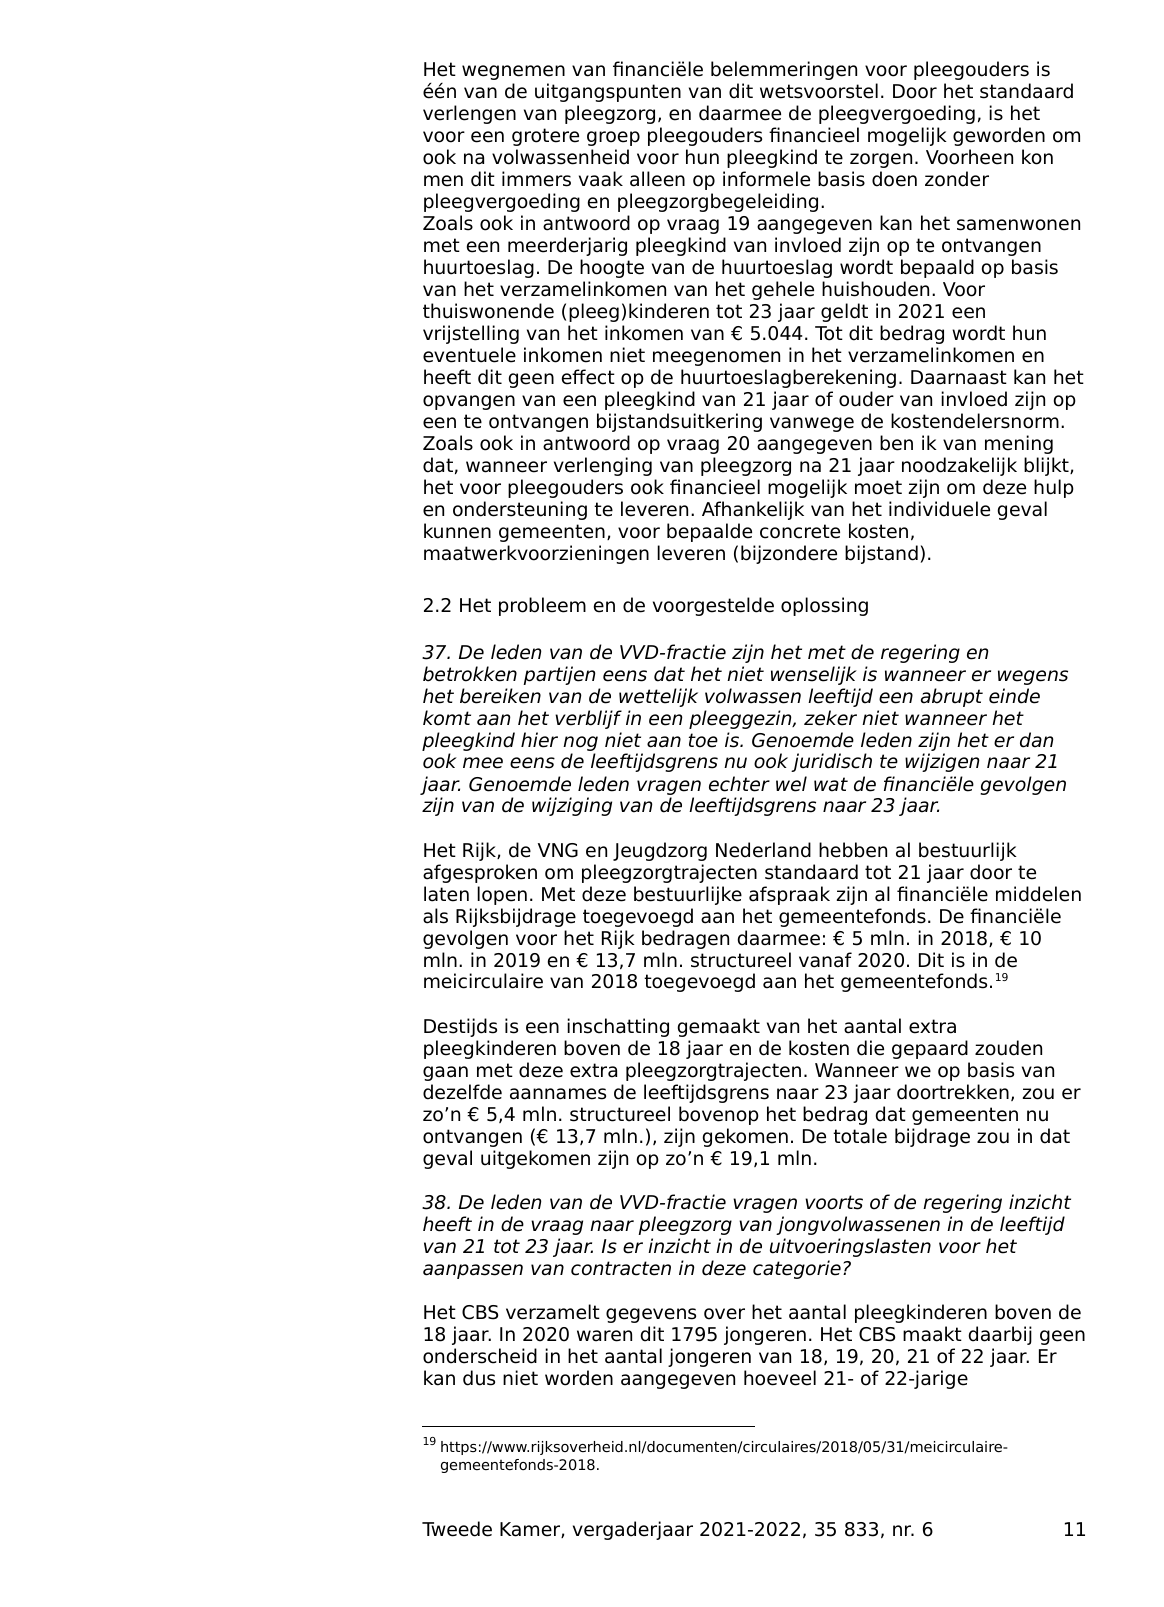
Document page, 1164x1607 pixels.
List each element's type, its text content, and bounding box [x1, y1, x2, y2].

text 37. De leden van de VVD-fractie zijn het met de regering en betrokken partijen eens dat het niet wenselijk is wanneer er wegens het bereiken van de wettelijk volwassen leeftijd een abrupt einde komt aan het verblijf in een pleeggezin, zeker niet wanneer het pleegkind hier nog niet aan toe is. Genoemde leden zijn het er dan ook mee eens de leeftijdsgrens nu ook juridisch te wijzigen naar 21 jaar. Genoemde leden vragen echter wel wat de financiële gevolgen zijn van de wijziging van de leeftijdsgrens naar 23 jaar. [422, 642, 1087, 817]
text Het CBS verzamelt gegevens over het aantal pleegkinderen boven de 18 jaar. In 2020 waren dit 1795 jongeren. Het CBS maakt daarbij geen onderscheid in het aantal jongeren van 18, 19, 20, 21 of 22 jaar. Er kan dus niet worden aangegeven hoeveel 21- of 22-jarige [422, 1302, 1087, 1390]
subtitle 2.2 Het probleem en de voorgestelde oplossing [422, 594, 1087, 617]
text Het Rijk, de VNG en Jeugdzorg Nederland hebben al bestuurlijk afgesproken om pleegzorgtrajecten standaard tot 21 jaar door te laten lopen. Met deze bestuurlijke afspraak zijn al financiële middelen als Rijksbijdrage toegevoegd aan het gemeentefonds. De financiële gevolgen voor het Rijk bedragen daarmee: € 5 mln. in 2018, € 10 mln. in 2019 en € 13,7 mln. structureel vanaf 2020. Dit is in de meicirculaire van 2018 toegevoegd aan het gemeentefonds. [422, 839, 1087, 993]
text https://www.rijksoverheid.nl/documenten/circulaires/2018/05/31/meicirculaire-gemeentefonds-2018. [422, 1435, 1087, 1474]
text Het wegnemen van financiële belemmeringen voor pleegouders is één van de uitgangspunten van dit wetsvoorstel. Door het standaard verlengen van pleegzorg, en daarmee de pleegvergoeding, is het voor een grotere groep pleegouders financieel mogelijk geworden om ook na volwassenheid voor hun pleegkind te zorgen. Voorheen kon men dit immers vaak alleen op informele basis doen zonder pleegvergoeding en pleegzorgbegeleiding. [422, 59, 1087, 213]
text Destijds is een inschatting gemaakt van het aantal extra pleegkinderen boven de 18 jaar en de kosten die gepaard zouden gaan met deze extra pleegzorgtrajecten. Wanneer we op basis van dezelfde aannames de leeftijdsgrens naar 23 jaar doortrekken, zou er zo’n € 5,4 mln. structureel bovenop het bedrag dat gemeenten nu ontvangen (€ 13,7 mln.), zijn gekomen. De totale bijdrage zou in dat geval uitgekomen zijn op zo’n € 19,1 mln. [422, 1016, 1087, 1169]
text Zoals ook in antwoord op vraag 19 aangegeven kan het samenwonen met een meerderjarig pleegkind van invloed zijn op te ontvangen huurtoeslag. De hoogte van de huurtoeslag wordt bepaald op basis van het verzamelinkomen van het gehele huishouden. Voor thuiswonende (pleeg)kinderen tot 23 jaar geldt in 2021 een vrijstelling van het inkomen van € 5.044. Tot dit bedrag wordt hun eventuele inkomen niet meegenomen in het verzamelinkomen en heeft dit geen effect op de huurtoeslagberekening. Daarnaast kan het opvangen van een pleegkind van 21 jaar of ouder van invloed zijn op een te ontvangen bijstandsuitkering vanwege de kostendelersnorm. Zoals ook in antwoord op vraag 20 aangegeven ben ik van mening dat, wanneer verlenging van pleegzorg na 21 jaar noodzakelijk blijkt, het voor pleegouders ook financieel mogelijk moet zijn om deze hulp en ondersteuning te leveren. Afhankelijk van het individuele geval kunnen gemeenten, voor bepaalde concrete kosten, maatwerkvoorzieningen leveren (bijzondere bijstand). [422, 213, 1087, 564]
text 38. De leden van de VVD-fractie vragen voorts of de regering inzicht heeft in de vraag naar pleegzorg van jongvolwassenen in de leeftijd van 21 tot 23 jaar. Is er inzicht in de uitvoeringslasten voor het aanpassen van contracten in deze categorie? [422, 1192, 1087, 1279]
